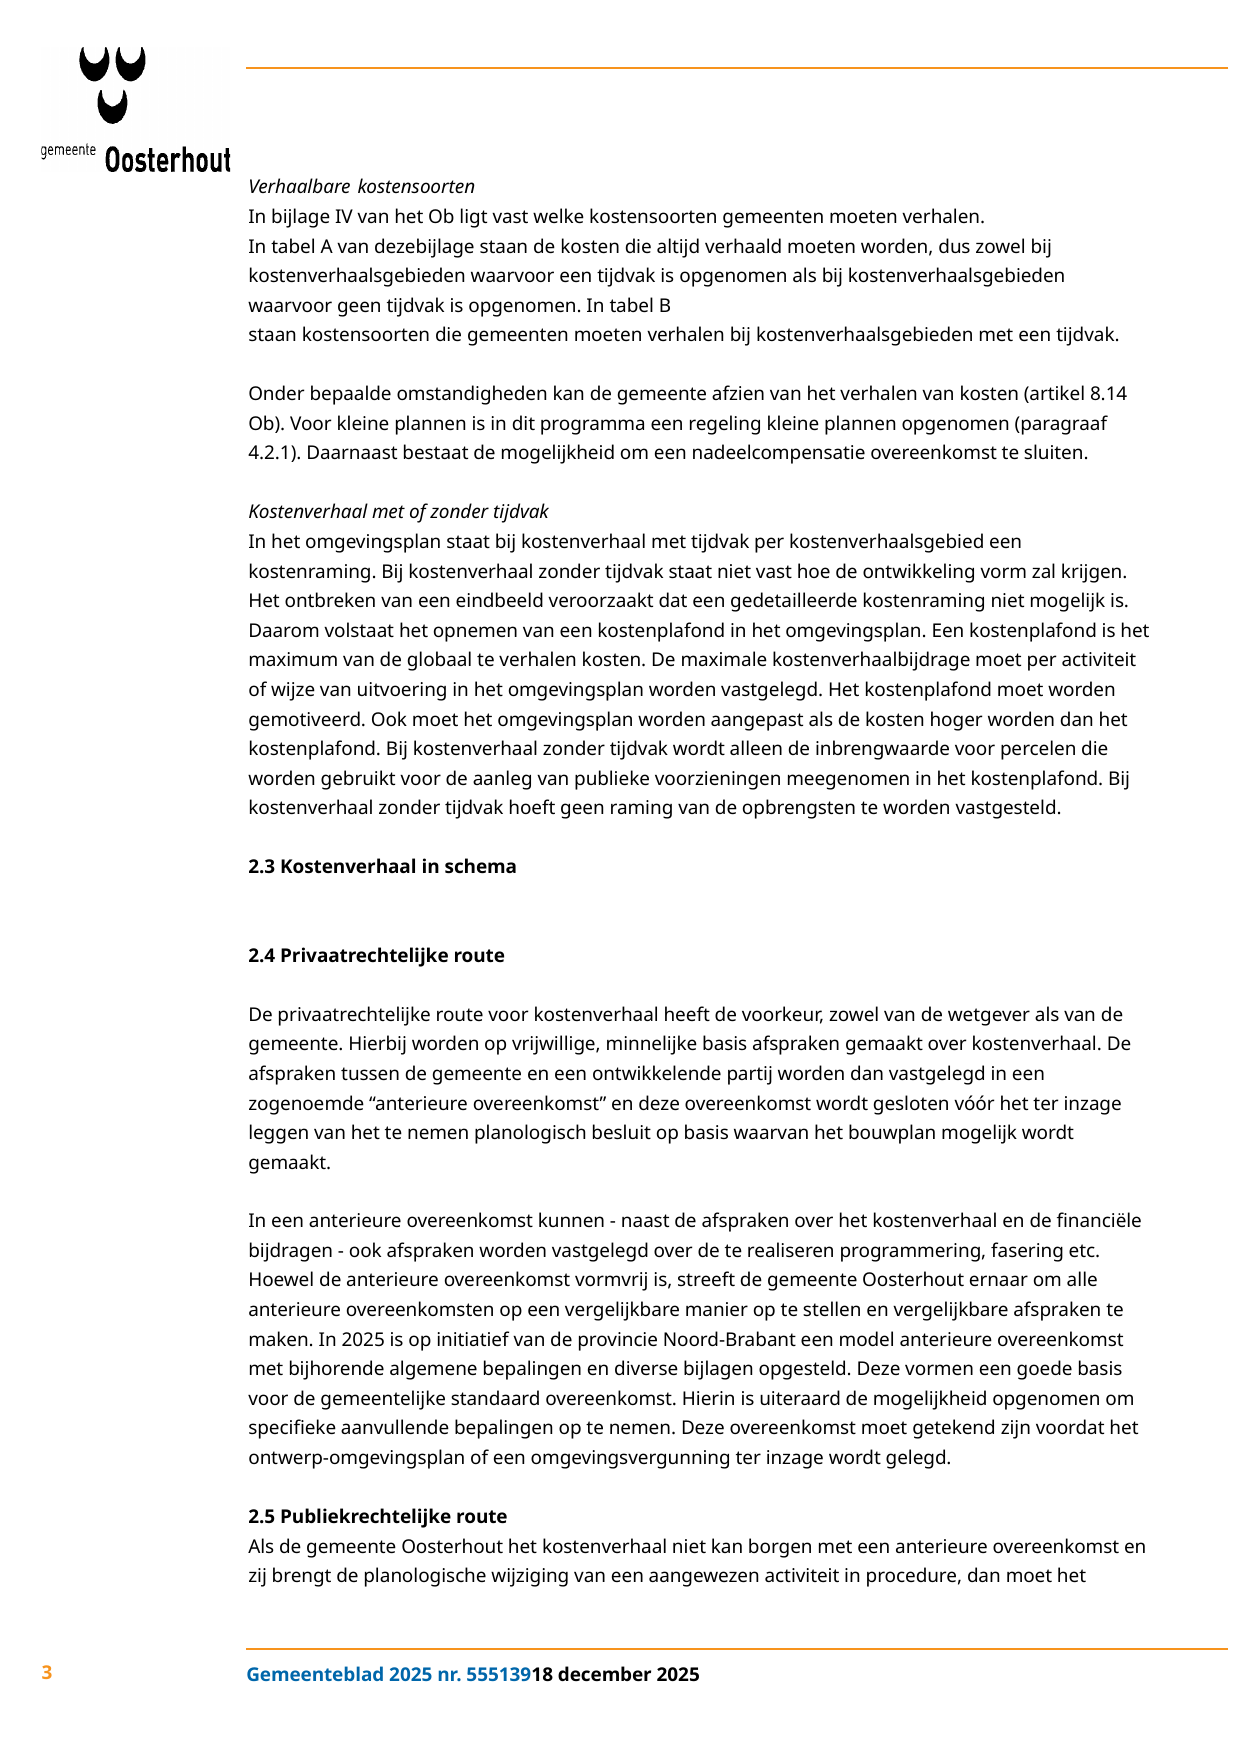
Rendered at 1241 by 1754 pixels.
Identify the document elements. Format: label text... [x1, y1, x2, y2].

table_header Kostenverhaal met of zonder tijdvak In het omgevingsplan staat bij kostenverhaal met tijdvak per kostenverhaalsgebied een kostenraming. Bij kostenverhaal zonder tijdvak staat niet vast hoe de ontwikkeling vorm zal krijgen. Het ontbreken van een eindbeeld veroorzaakt dat een gedetailleerde kostenraming niet mogelijk is. Daarom volstaat het opnemen van een kostenplafond in het omgevingsplan. Een kostenplafond is het maximum van de globaal te verhalen kosten. De maximale kostenverhaalbijdrage moet per activiteit of wijze van uitvoering in het omgevingsplan worden vastgelegd. Het kostenplafond moet worden gemotiveerd. Ook moet het omgevingsplan worden aangepast als de kosten hoger worden dan het kostenplafond. Bij kostenverhaal zonder tijdvak wordt alleen de inbrengwaarde voor percelen die worden gebruikt voor de aanleg van publieke voorzieningen meegenomen in het kostenplafond. Bij kostenverhaal zonder tijdvak hoeft geen raming van de opbrengsten te worden vastgesteld. [248, 499, 1152, 820]
text Onder bepaalde omstandigheden kan de gemeente afzien van het verhalen van kosten (artikel 8.14 Ob). Voor kleine plannen is in dit programma een regeling kleine plannen opgenomen (paragraaf 4.2.1). Daarnaast bestaat de mogelijkheid om een nadeelcompensatie overeenkomst te sluiten. [248, 380, 1152, 465]
text 2.5 Publiekrechtelijke route [248, 1503, 1152, 1529]
text Als de gemeente Oosterhout het kostenverhaal niet kan borgen met een anterieure overeenkomst en zij brengt de planologische wijziging van een aangewezen activiteit in procedure, dan moet het [248, 1533, 1152, 1588]
text 2.4 Privaatrechtelijke route [248, 942, 1152, 967]
text 2.3 Kostenverhaal in schema [248, 853, 1152, 879]
table_header De privaatrechtelijke route voor kostenverhaal heeft de voorkeur, zowel van de wetgever als van de gemeente. Hierbij worden op vrijwillige, minnelijke basis afspraken gemaakt over kostenverhaal. De afspraken tussen de gemeente en een ontwikkelende partij worden dan vastgelegd in een zogenoemde “anterieure overeenkomst” en deze overeenkomst wordt gesloten vóór het ter inzage leggen van het te nemen planologisch besluit op basis waarvan het bouwplan mogelijk wordt gemaakt. [248, 1001, 1152, 1175]
text In een anterieure overeenkomst kunnen - naast de afspraken over het kostenverhaal en de financiële bijdragen - ook afspraken worden vastgelegd over de te realiseren programmering, fasering etc. Hoewel de anterieure overeenkomst vormvrij is, streeft de gemeente Oosterhout ernaar om alle anterieure overeenkomsten op een vergelijkbare manier op te stellen en vergelijkbare afspraken te maken. In 2025 is op initiatief van de provincie Noord-Brabant een model anterieure overeenkomst met bijhorende algemene bepalingen en diverse bijlagen opgesteld. Deze vormen een goede basis voor de gemeentelijke standaard overeenkomst. Hierin is uiteraard de mogelijkheid opgenomen om specifieke aanvullende bepalingen op te nemen. Deze overeenkomst moet getekend zijn voordat het ontwerp-omgevingsplan of een omgevingsvergunning ter inzage wordt gelegd. [248, 1207, 1152, 1470]
table_header Verhaalbare kostensoorten In bijlage IV van het Ob ligt vast welke kostensoorten gemeenten moeten verhalen. In tabel A van dezebijlage staan de kosten die altijd verhaald moeten worden, dus zowel bij kostenverhaalsgebieden waarvoor een tijdvak is opgenomen als bij kostenverhaalsgebieden waarvoor geen tijdvak is opgenomen. In tabel B staan kostensoorten die gemeenten moeten verhalen bij kostenverhaalsgebieden met een tijdvak. [248, 174, 1152, 347]
picture [41, 47, 231, 172]
